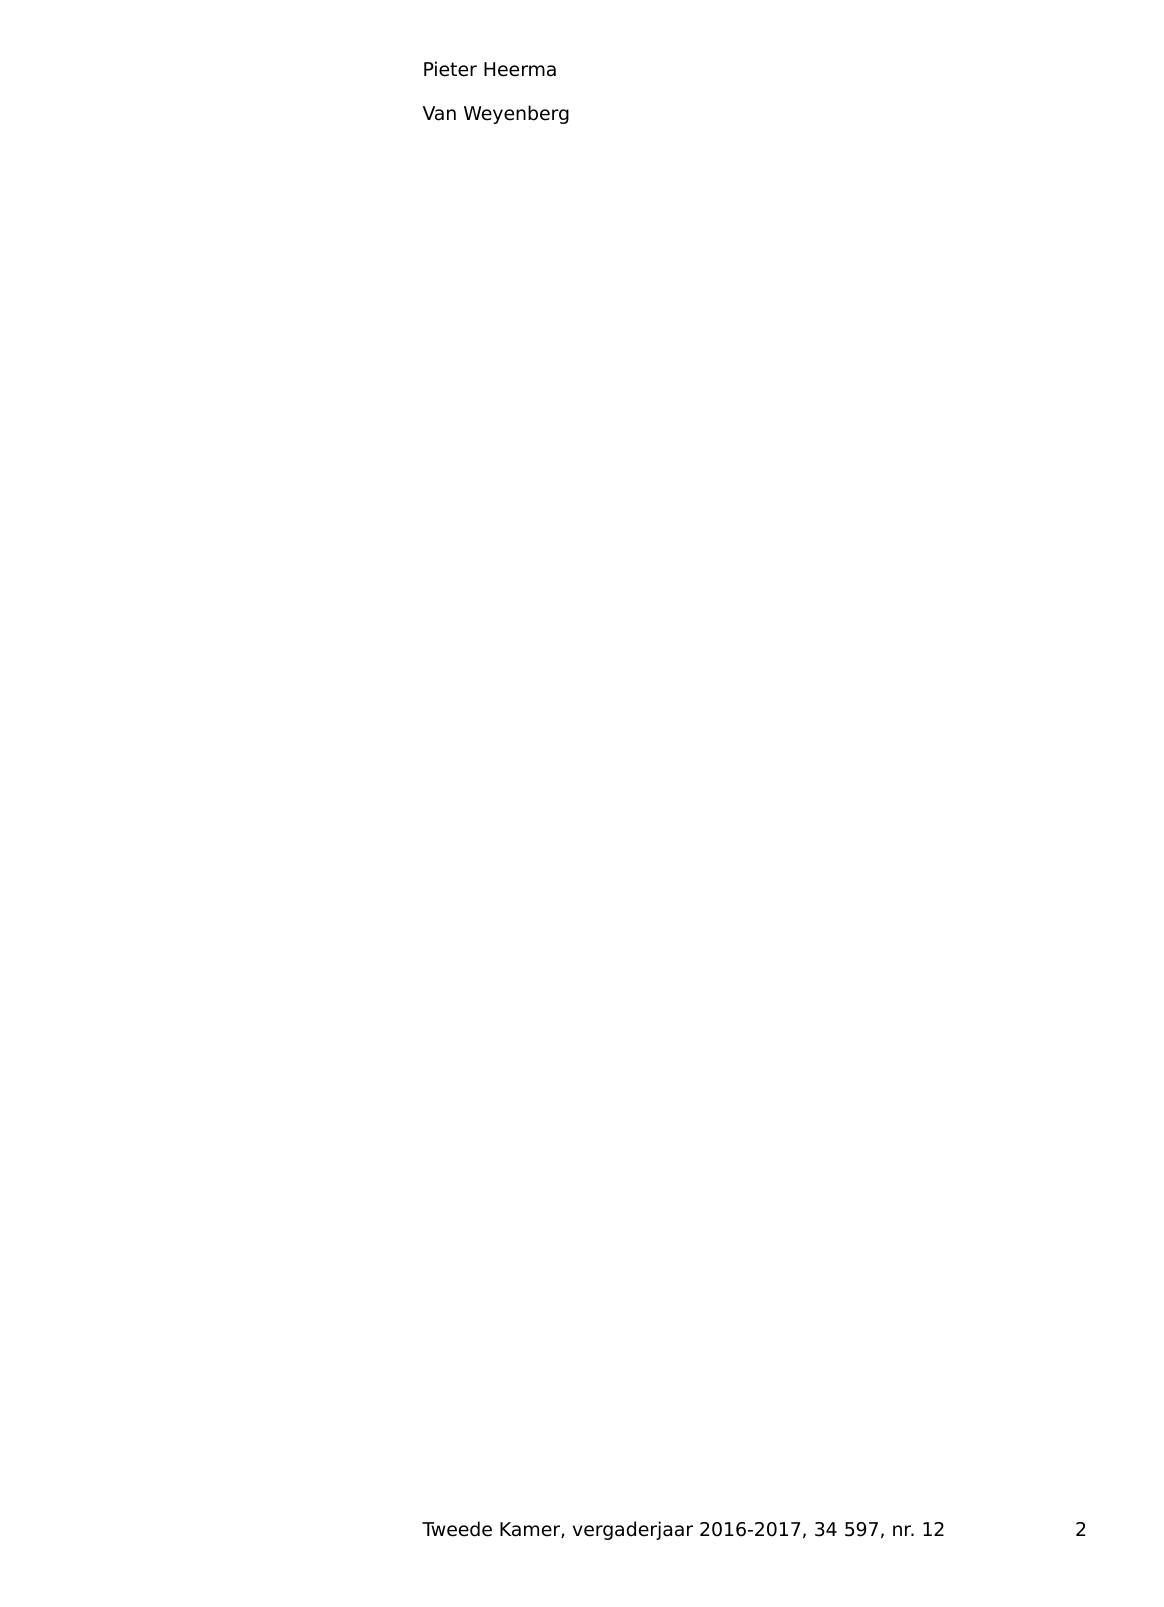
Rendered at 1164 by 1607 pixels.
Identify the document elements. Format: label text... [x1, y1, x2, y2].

text Pieter Heerma Van Weyenberg [422, 59, 1087, 125]
